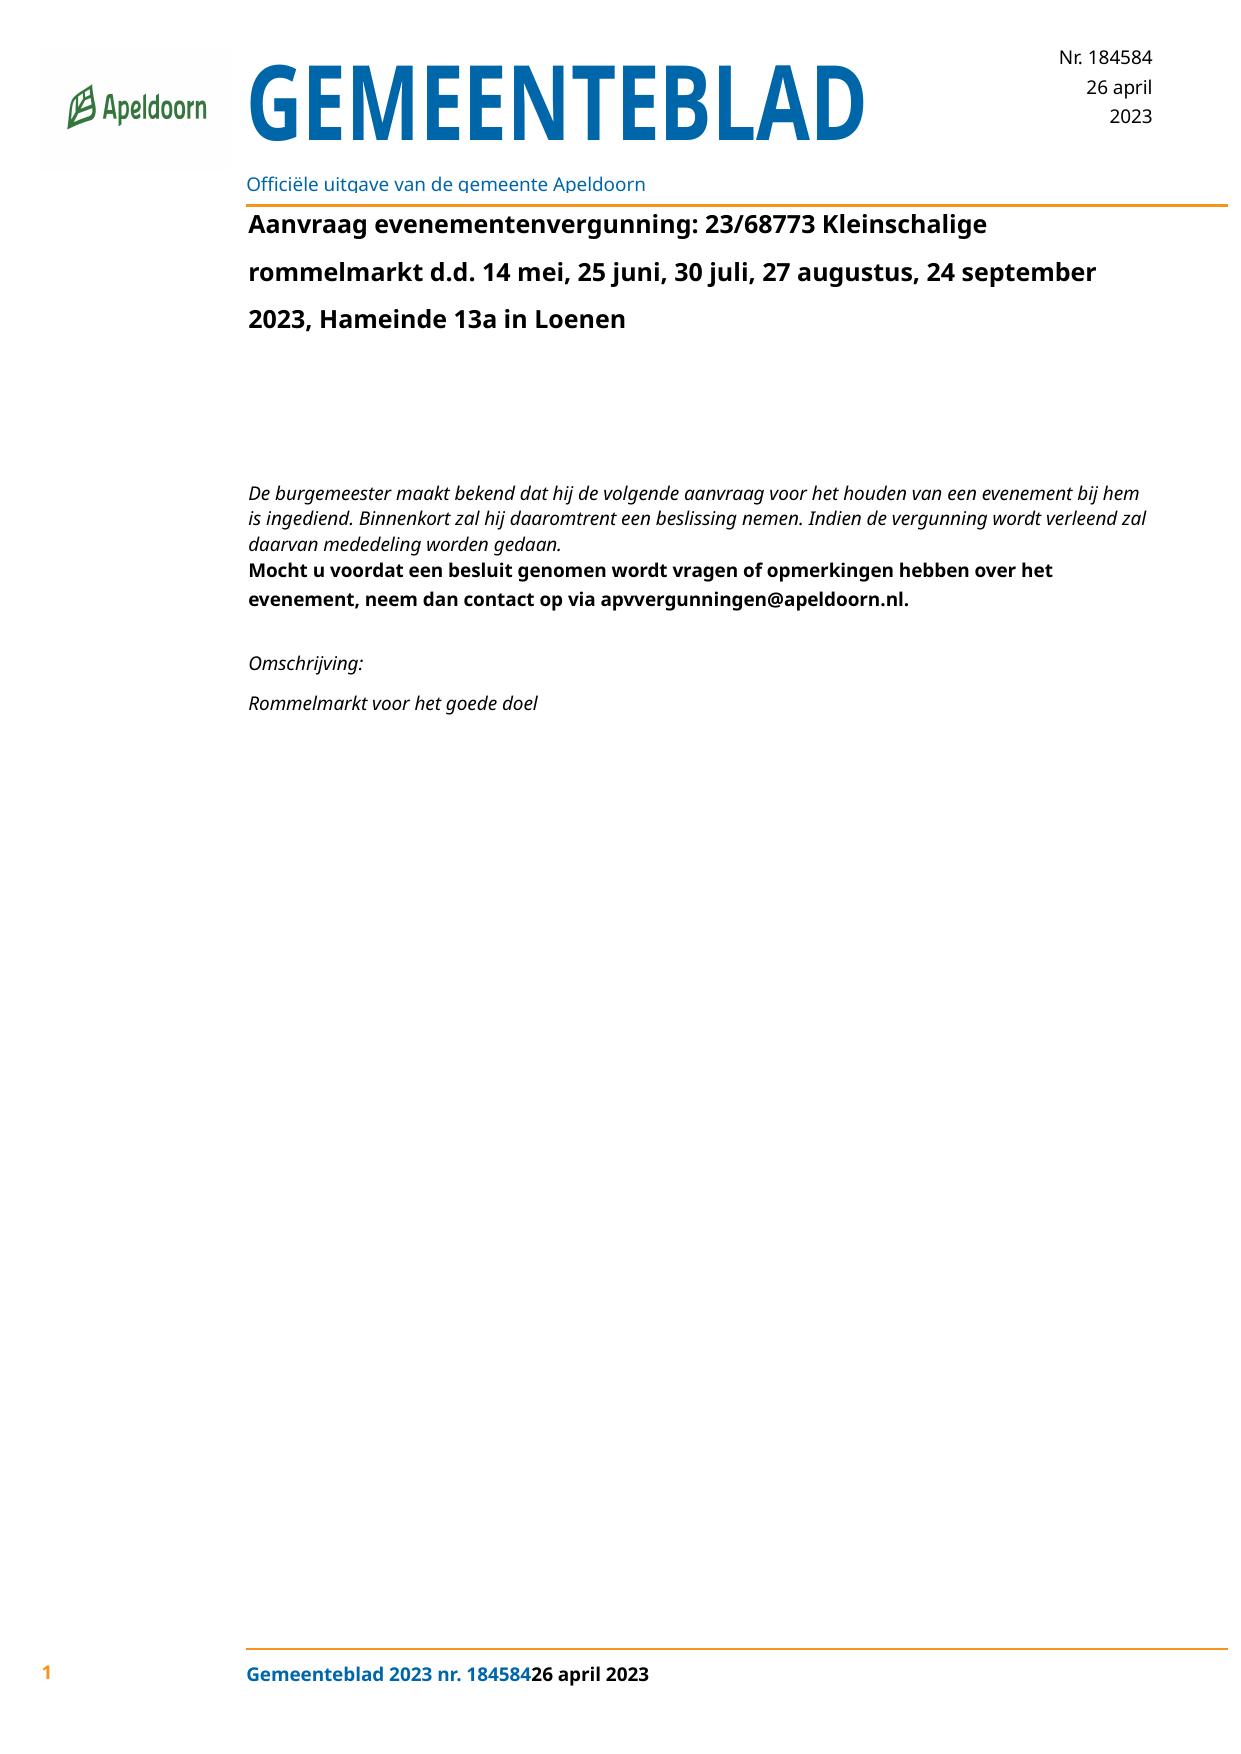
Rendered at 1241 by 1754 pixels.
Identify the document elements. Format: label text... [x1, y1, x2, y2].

text Rommelmarkt voor het goede doel [248, 690, 1152, 716]
text Mocht u voordat een besluit genomen wordt vragen of opmerkingen hebben over het evenement, neem dan contact op via apvvergunningen@apeldoorn.nl. [248, 557, 1152, 612]
text Aanvraag evenementenvergunning: 23/68773 Kleinschalige rommelmarkt d.d. 14 mei, 25 juni, 30 juli, 27 augustus, 24 september 2023, Hameinde 13a in Loenen [248, 207, 1152, 336]
picture [41, 47, 231, 172]
text De burgemeester maakt bekend dat hij de volgende aanvraag voor het houden van een evenement bij hem is ingediend. Binnenkort zal hij daaromtrent een beslissing nemen. Indien de vergunning wordt verleend zal daarvan mededeling worden gedaan. [248, 480, 1152, 557]
text Omschrijving: [248, 651, 1152, 676]
